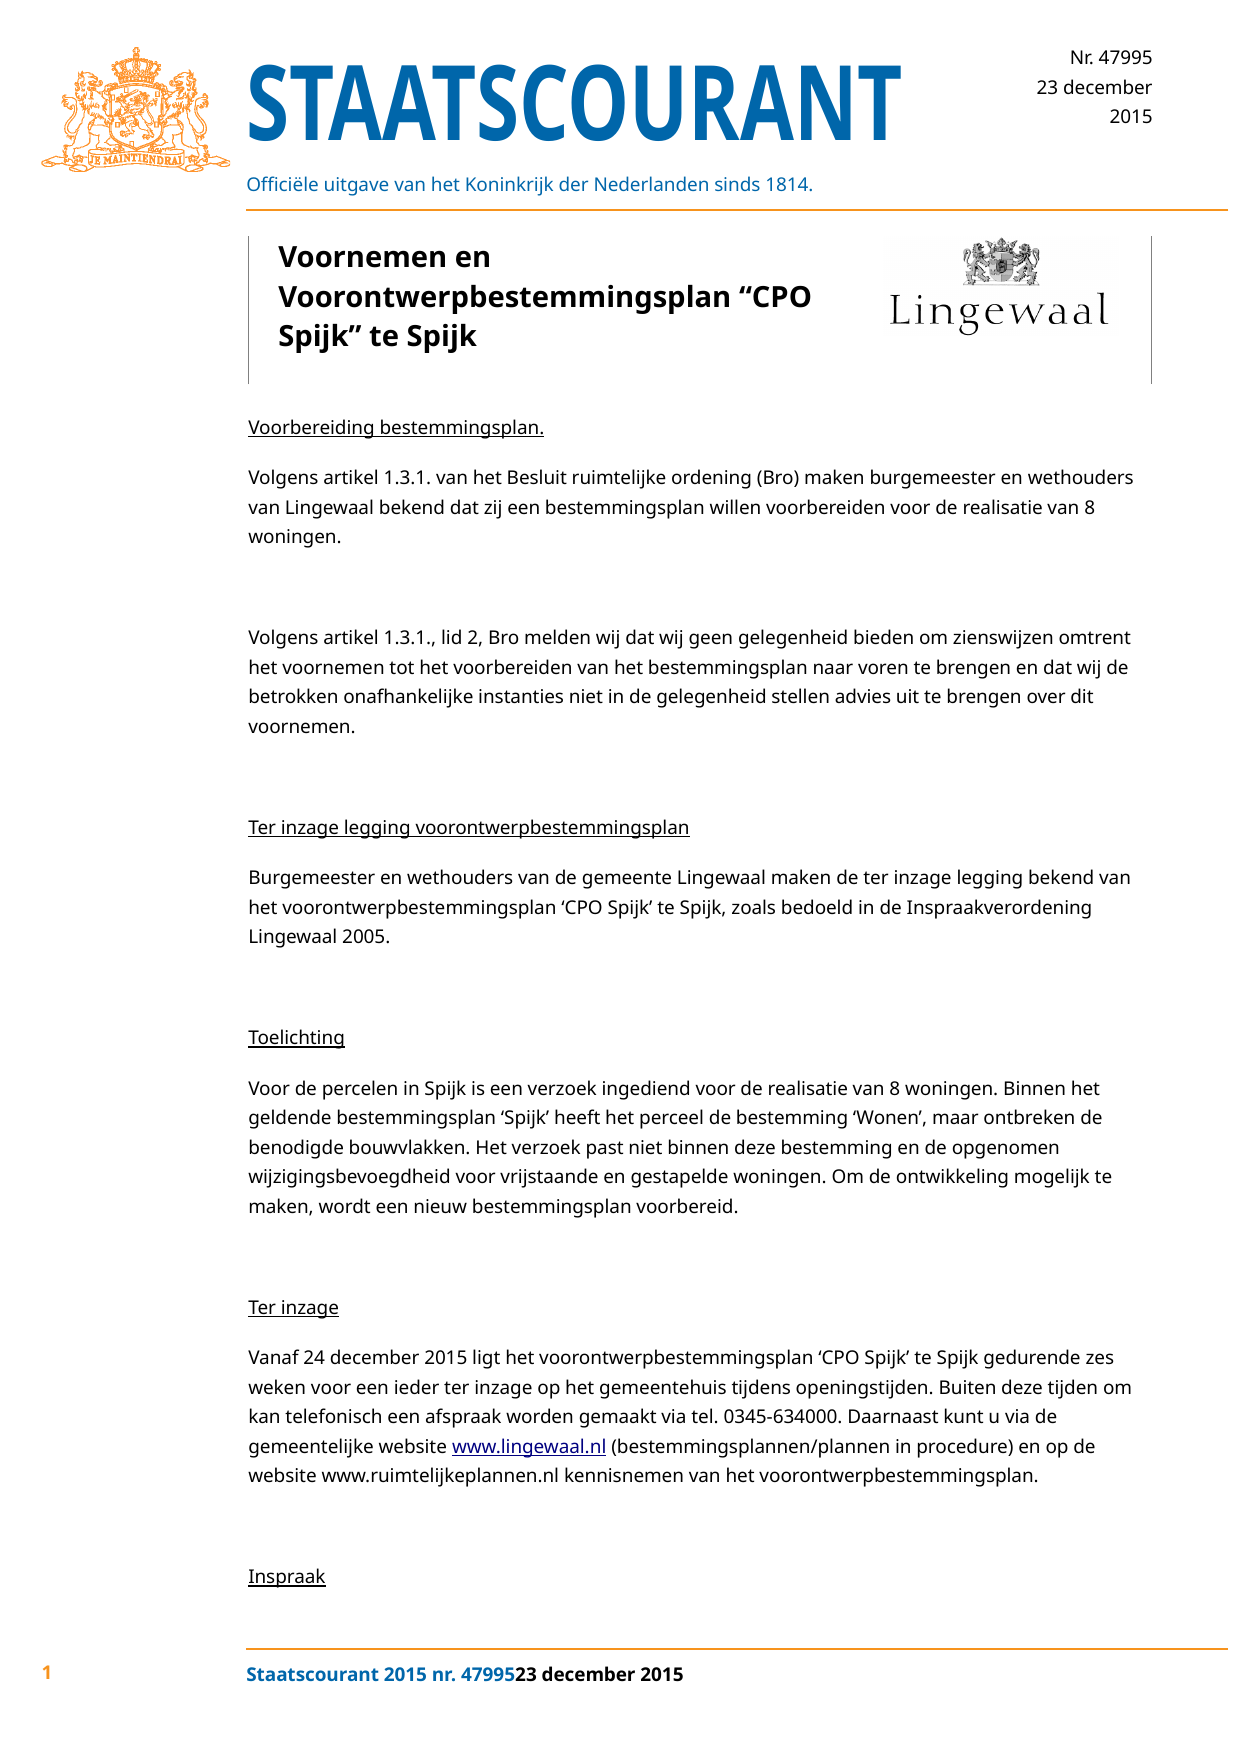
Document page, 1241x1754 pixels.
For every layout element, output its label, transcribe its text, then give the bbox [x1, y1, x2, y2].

picture [882, 236, 1119, 336]
table_header Voornemen en Voorontwerpbestemmingsplan “CPO Spijk” te Spijk [249, 236, 850, 384]
text Vanaf 24 december 2015 ligt het voorontwerpbestemmingsplan ‘CPO Spijk’ te Spijk gedurende zes weken voor een ieder ter inzage op het gemeentehuis tijdens openingstijden. Buiten deze tijden om kan telefonisch een afspraak worden gemaakt via tel. 0345-634000. Daarnaast kunt u via de gemeentelijke website www.lingewaal.nl (bestemmingsplannen/plannen in procedure) en op de website www.ruimtelijkeplannen.nl kennisnemen van het voorontwerpbestemmingsplan. [248, 1344, 1152, 1488]
picture [41, 47, 231, 172]
text Volgens artikel 1.3.1. van het Besluit ruimtelijke ordening (Bro) maken burgemeester en wethouders van Lingewaal bekend dat zij een bestemmingsplan willen voorbereiden voor de realisatie van 8 woningen. [248, 464, 1152, 549]
text Toelichting [248, 1024, 1152, 1050]
text Voorbereiding bestemmingsplan. [248, 414, 1152, 440]
text Volgens artikel 1.3.1., lid 2, Bro melden wij dat wij geen gelegenheid bieden om zienswijzen omtrent het voornemen tot het voorbereiden van het bestemmingsplan naar voren te brengen en dat wij de betrokken onafhankelijke instanties niet in de gelegenheid stellen advies uit te brengen over dit voornemen. [248, 624, 1152, 739]
text Voor de percelen in Spijk is een verzoek ingediend voor de realisatie van 8 woningen. Binnen het geldende bestemmingsplan ‘Spijk’ heeft het perceel de bestemming ‘Wonen’, maar ontbreken de benodigde bouwvlakken. Het verzoek past niet binnen deze bestemming en de opgenomen wijzigingsbevoegdheid voor vrijstaande en gestapelde woningen. Om de ontwikkeling mogelijk te maken, wordt een nieuw bestemmingsplan voorbereid. [248, 1075, 1152, 1219]
text Burgemeester en wethouders van de gemeente Lingewaal maken de ter inzage legging bekend van het voorontwerpbestemmingsplan ‘CPO Spijk’ te Spijk, zoals bedoeld in de Inspraakverordening Lingewaal 2005. [248, 864, 1152, 949]
text Ter inzage [248, 1294, 1152, 1320]
table_header [850, 236, 1151, 384]
text Inspraak [248, 1563, 1152, 1589]
text Ter inzage legging voorontwerpbestemmingsplan [248, 814, 1152, 840]
